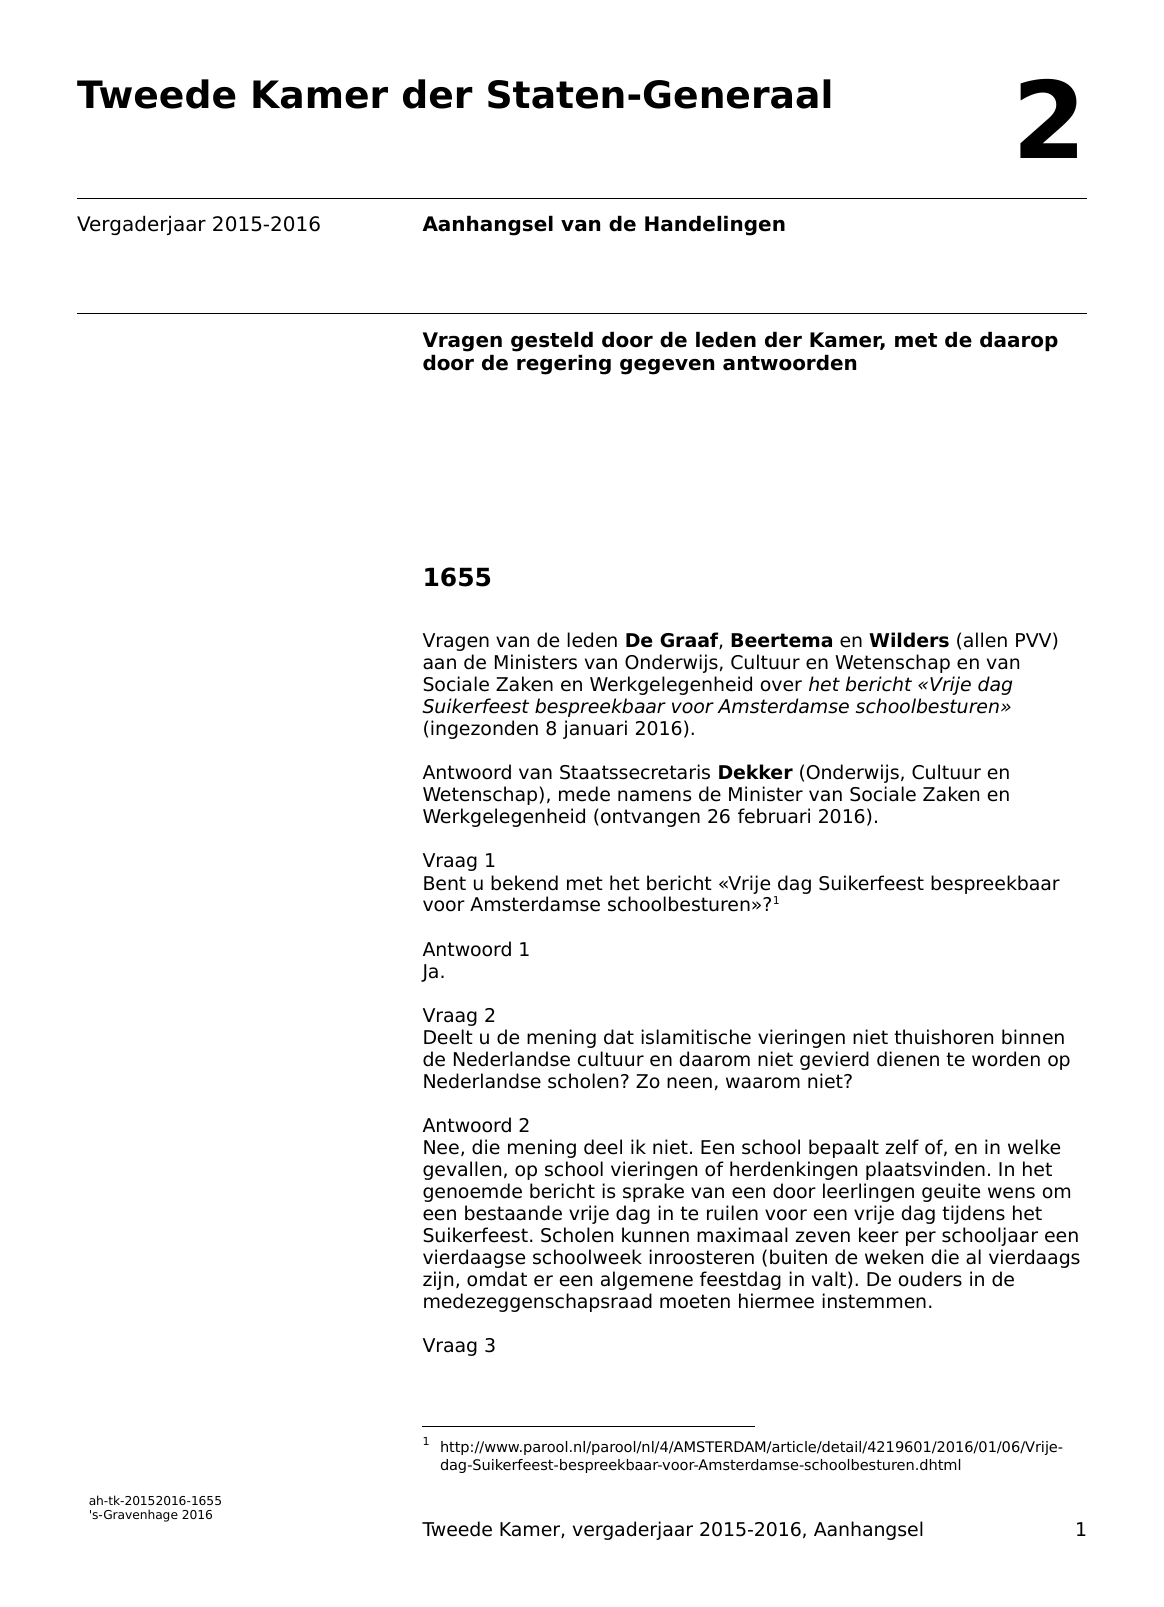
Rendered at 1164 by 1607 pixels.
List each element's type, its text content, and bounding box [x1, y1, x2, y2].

table_header Tweede Kamer der Staten-Generaal [77, 59, 886, 198]
text Ja. [422, 961, 1087, 982]
text Deelt u de mening dat islamitische vieringen niet thuishoren binnen de Nederlandse cultuur en daarom niet gevierd dienen te worden op Nederlandse scholen? Zo neen, waarom niet? [422, 1027, 1087, 1093]
text Vraag 3 [422, 1335, 1087, 1357]
text Bent u bekend met het bericht «Vrije dag Suikerfeest bespreekbaar voor Amsterdamse schoolbesturen»? [422, 872, 1087, 916]
table_cell [77, 314, 422, 375]
text 1655 [422, 563, 1087, 592]
table_cell Vergaderjaar 2015-2016 [77, 199, 422, 313]
table_header 2 [886, 59, 1087, 198]
table_cell Vragen gesteld door de leden der Kamer, met de daarop door de regering gegeven antwoorden [422, 314, 1087, 375]
text Antwoord van Staatssecretaris Dekker (Onderwijs, Cultuur en Wetenschap), mede namens de Minister van Sociale Zaken en Werkgelegenheid (ontvangen 26 februari 2016). [422, 762, 1087, 828]
text ah-tk-20152016-1655 [88, 1494, 323, 1508]
text Antwoord 2 [422, 1115, 1087, 1137]
table_cell Aanhangsel van de Handelingen [422, 199, 1087, 313]
text Vragen van de leden De Graaf, Beertema en Wilders (allen PVV) aan de Ministers van Onderwijs, Cultuur en Wetenschap en van Sociale Zaken en Werkgelegenheid over het bericht «Vrije dag Suikerfeest bespreekbaar voor Amsterdamse schoolbesturen» (ingezonden 8 januari 2016). [422, 630, 1087, 740]
text 's-Gravenhage 2016 [88, 1508, 323, 1522]
text Antwoord 1 [422, 938, 1087, 961]
text Vraag 1 [422, 850, 1087, 872]
text Nee, die mening deel ik niet. Een school bepaalt zelf of, en in welke gevallen, op school vieringen of herdenkingen plaatsvinden. In het genoemde bericht is sprake van een door leerlingen geuite wens om een bestaande vrije dag in te ruilen voor een vrije dag tijdens het Suikerfeest. Scholen kunnen maximaal zeven keer per schooljaar een vierdaagse schoolweek inroosteren (buiten de weken die al vierdaags zijn, omdat er een algemene feestdag in valt). De ouders in de medezeggenschapsraad moeten hiermee instemmen. [422, 1137, 1087, 1313]
text http://www.parool.nl/parool/nl/4/AMSTERDAM/article/detail/4219601/2016/01/06/Vrije-dag-Suikerfeest-bespreekbaar-voor-Amsterdamse-schoolbesturen.dhtml [422, 1435, 1087, 1474]
text Vraag 2 [422, 1005, 1087, 1027]
